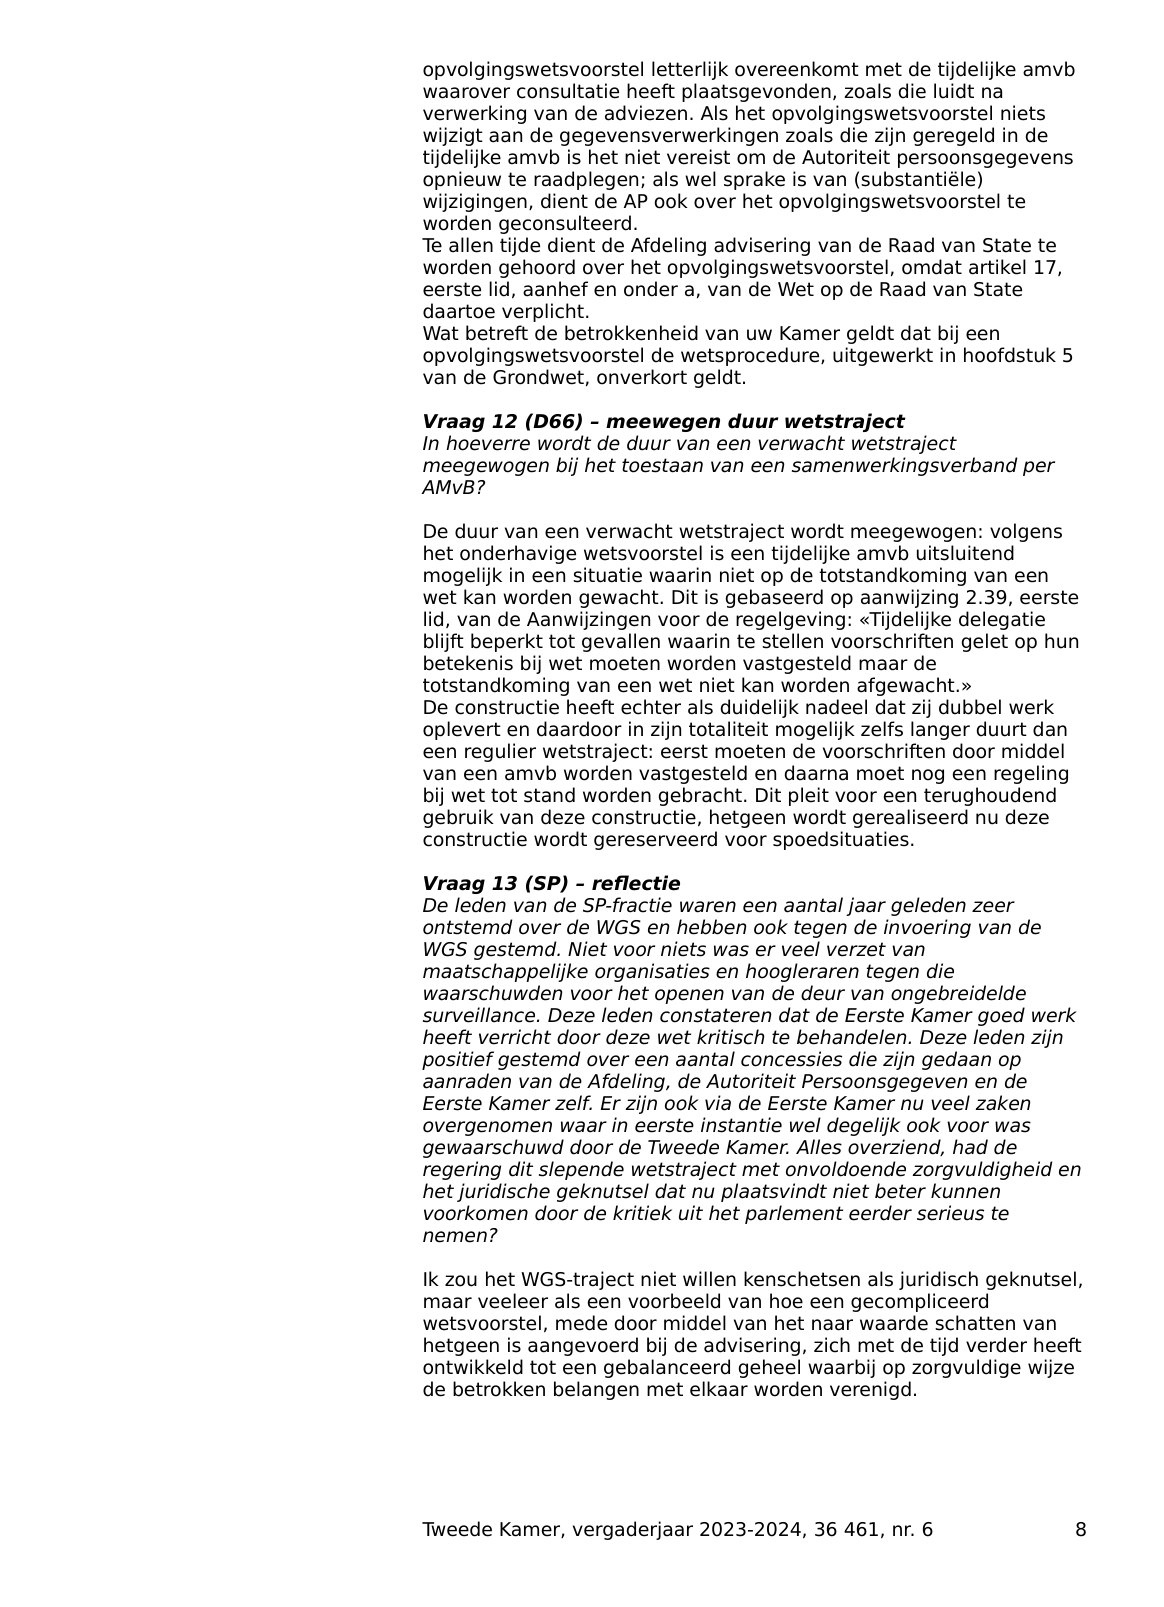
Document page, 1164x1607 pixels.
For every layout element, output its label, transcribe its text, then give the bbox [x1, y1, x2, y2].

text De leden van de SP-fractie waren een aantal jaar geleden zeer ontstemd over de WGS en hebben ook tegen de invoering van de WGS gestemd. Niet voor niets was er veel verzet van maatschappelijke organisaties en hoogleraren tegen die waarschuwden voor het openen van de deur van ongebreidelde surveillance. Deze leden constateren dat de Eerste Kamer goed werk heeft verricht door deze wet kritisch te behandelen. Deze leden zijn positief gestemd over een aantal concessies die zijn gedaan op aanraden van de Afdeling, de Autoriteit Persoonsgegeven en de Eerste Kamer zelf. Er zijn ook via de Eerste Kamer nu veel zaken overgenomen waar in eerste instantie wel degelijk ook voor was gewaarschuwd door de Tweede Kamer. Alles overziend, had de regering dit slepende wetstraject met onvoldoende zorgvuldigheid en het juridische geknutsel dat nu plaatsvindt niet beter kunnen voorkomen door de kritiek uit het parlement eerder serieus te nemen? [422, 895, 1087, 1247]
text Vraag 12 (D66) – meewegen duur wetstraject [422, 411, 1087, 433]
text In hoeverre wordt de duur van een verwacht wetstraject meegewogen bij het toestaan van een samenwerkingsverband per AMvB? [422, 433, 1087, 499]
text opvolgingswetsvoorstel letterlijk overeenkomt met de tijdelijke amvb waarover consultatie heeft plaatsgevonden, zoals die luidt na verwerking van de adviezen. Als het opvolgingswetsvoorstel niets wijzigt aan de gegevensverwerkingen zoals die zijn geregeld in de tijdelijke amvb is het niet vereist om de Autoriteit persoonsgegevens opnieuw te raadplegen; als wel sprake is van (substantiële) wijzigingen, dient de AP ook over het opvolgingswetsvoorstel te worden geconsulteerd. [422, 59, 1087, 235]
text De constructie heeft echter als duidelijk nadeel dat zij dubbel werk oplevert en daardoor in zijn totaliteit mogelijk zelfs langer duurt dan een regulier wetstraject: eerst moeten de voorschriften door middel van een amvb worden vastgesteld en daarna moet nog een regeling bij wet tot stand worden gebracht. Dit pleit voor een terughoudend gebruik van deze constructie, hetgeen wordt gerealiseerd nu deze constructie wordt gereserveerd voor spoedsituaties. [422, 697, 1087, 851]
text Te allen tijde dient de Afdeling advisering van de Raad van State te worden gehoord over het opvolgingswetsvoorstel, omdat artikel 17, eerste lid, aanhef en onder a, van de Wet op de Raad van State daartoe verplicht. [422, 235, 1087, 323]
text Wat betreft de betrokkenheid van uw Kamer geldt dat bij een opvolgingswetsvoorstel de wetsprocedure, uitgewerkt in hoofdstuk 5 van de Grondwet, onverkort geldt. [422, 323, 1087, 389]
text Vraag 13 (SP) – reflectie [422, 873, 1087, 895]
text Ik zou het WGS-traject niet willen kenschetsen als juridisch geknutsel, maar veeleer als een voorbeeld van hoe een gecompliceerd wetsvoorstel, mede door middel van het naar waarde schatten van hetgeen is aangevoerd bij de advisering, zich met de tijd verder heeft ontwikkeld tot een gebalanceerd geheel waarbij op zorgvuldige wijze de betrokken belangen met elkaar worden verenigd. [422, 1269, 1087, 1401]
text De duur van een verwacht wetstraject wordt meegewogen: volgens het onderhavige wetsvoorstel is een tijdelijke amvb uitsluitend mogelijk in een situatie waarin niet op de totstandkoming van een wet kan worden gewacht. Dit is gebaseerd op aanwijzing 2.39, eerste lid, van de Aanwijzingen voor de regelgeving: «Tijdelijke delegatie blijft beperkt tot gevallen waarin te stellen voorschriften gelet op hun betekenis bij wet moeten worden vastgesteld maar de totstandkoming van een wet niet kan worden afgewacht.» [422, 521, 1087, 697]
